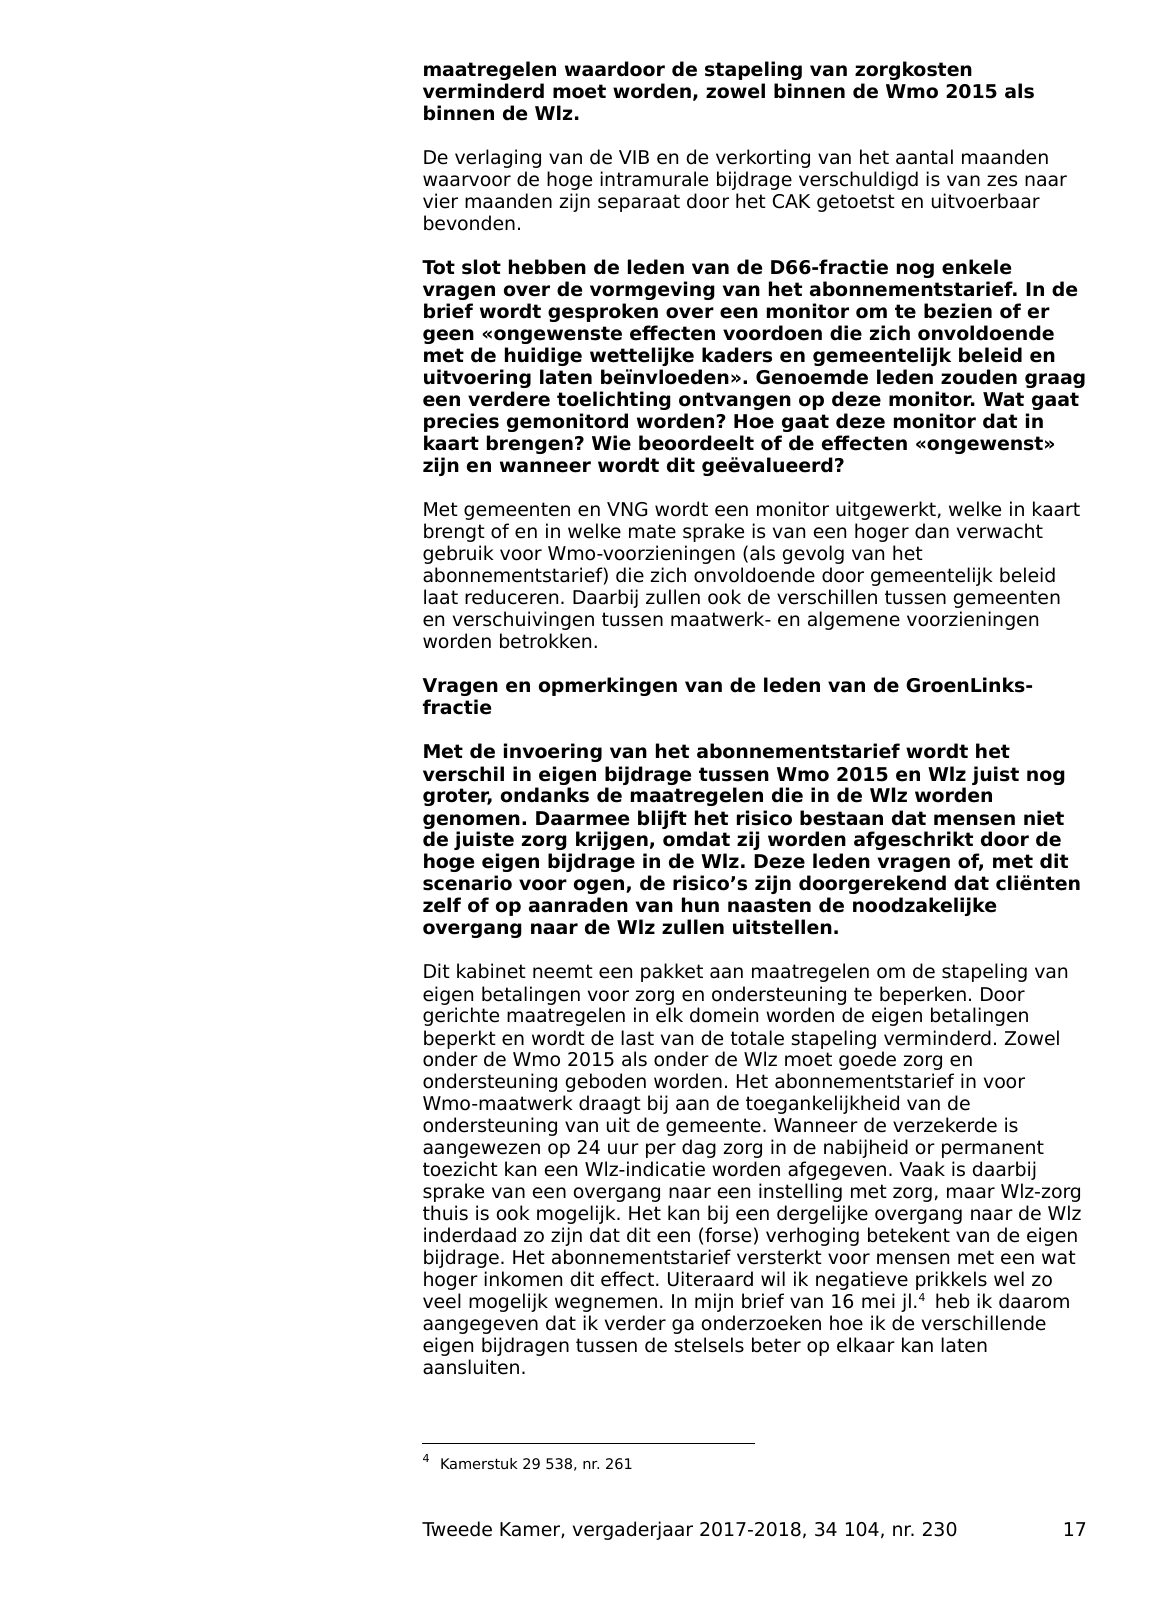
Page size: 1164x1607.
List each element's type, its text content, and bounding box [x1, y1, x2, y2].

subtitle Vragen en opmerkingen van de leden van de GroenLinks-fractie [422, 675, 1087, 719]
text De verlaging van de VIB en de verkorting van het aantal maanden waarvoor de hoge intramurale bijdrage verschuldigd is van zes naar vier maanden zijn separaat door het CAK getoetst en uitvoerbaar bevonden. [422, 147, 1087, 235]
text Met de invoering van het abonnementstarief wordt het verschil in eigen bijdrage tussen Wmo 2015 en Wlz juist nog groter, ondanks de maatregelen die in de Wlz worden genomen. Daarmee blijft het risico bestaan dat mensen niet de juiste zorg krijgen, omdat zij worden afgeschrikt door de hoge eigen bijdrage in de Wlz. Deze leden vragen of, met dit scenario voor ogen, de risico’s zijn doorgerekend dat cliënten zelf of op aanraden van hun naasten de noodzakelijke overgang naar de Wlz zullen uitstellen. [422, 741, 1087, 939]
text Tot slot hebben de leden van de D66-fractie nog enkele vragen over de vormgeving van het abonnementstarief. In de brief wordt gesproken over een monitor om te bezien of er geen «ongewenste effecten voordoen die zich onvoldoende met de huidige wettelijke kaders en gemeentelijk beleid en uitvoering laten beïnvloeden». Genoemde leden zouden graag een verdere toelichting ontvangen op deze monitor. Wat gaat precies gemonitord worden? Hoe gaat deze monitor dat in kaart brengen? Wie beoordeelt of de effecten «ongewenst» zijn en wanneer wordt dit geëvalueerd? [422, 257, 1087, 477]
text Met gemeenten en VNG wordt een monitor uitgewerkt, welke in kaart brengt of en in welke mate sprake is van een hoger dan verwacht gebruik voor Wmo-voorzieningen (als gevolg van het abonnementstarief) die zich onvoldoende door gemeentelijk beleid laat reduceren. Daarbij zullen ook de verschillen tussen gemeenten en verschuivingen tussen maatwerk- en algemene voorzieningen worden betrokken. [422, 499, 1087, 653]
text Dit kabinet neemt een pakket aan maatregelen om de stapeling van eigen betalingen voor zorg en ondersteuning te beperken. Door gerichte maatregelen in elk domein worden de eigen betalingen beperkt en wordt de last van de totale stapeling verminderd. Zowel onder de Wmo 2015 als onder de Wlz moet goede zorg en ondersteuning geboden worden. Het abonnementstarief in voor Wmo-maatwerk draagt bij aan de toegankelijkheid van de ondersteuning van uit de gemeente. Wanneer de verzekerde is aangewezen op 24 uur per dag zorg in de nabijheid or permanent toezicht kan een Wlz-indicatie worden afgegeven. Vaak is daarbij sprake van een overgang naar een instelling met zorg, maar Wlz-zorg thuis is ook mogelijk. Het kan bij een dergelijke overgang naar de Wlz inderdaad zo zijn dat dit een (forse) verhoging betekent van de eigen bijdrage. Het abonnementstarief versterkt voor mensen met een wat hoger inkomen dit effect. Uiteraard wil ik negatieve prikkels wel zo veel mogelijk wegnemen. In mijn brief van 16 mei jl. heb ik daarom aangegeven dat ik verder ga onderzoeken hoe ik de verschillende eigen bijdragen tussen de stelsels beter op elkaar kan laten aansluiten. [422, 961, 1087, 1379]
text maatregelen waardoor de stapeling van zorgkosten verminderd moet worden, zowel binnen de Wmo 2015 als binnen de Wlz. [422, 59, 1087, 125]
text Kamerstuk 29 538, nr. 261 [422, 1452, 1087, 1474]
